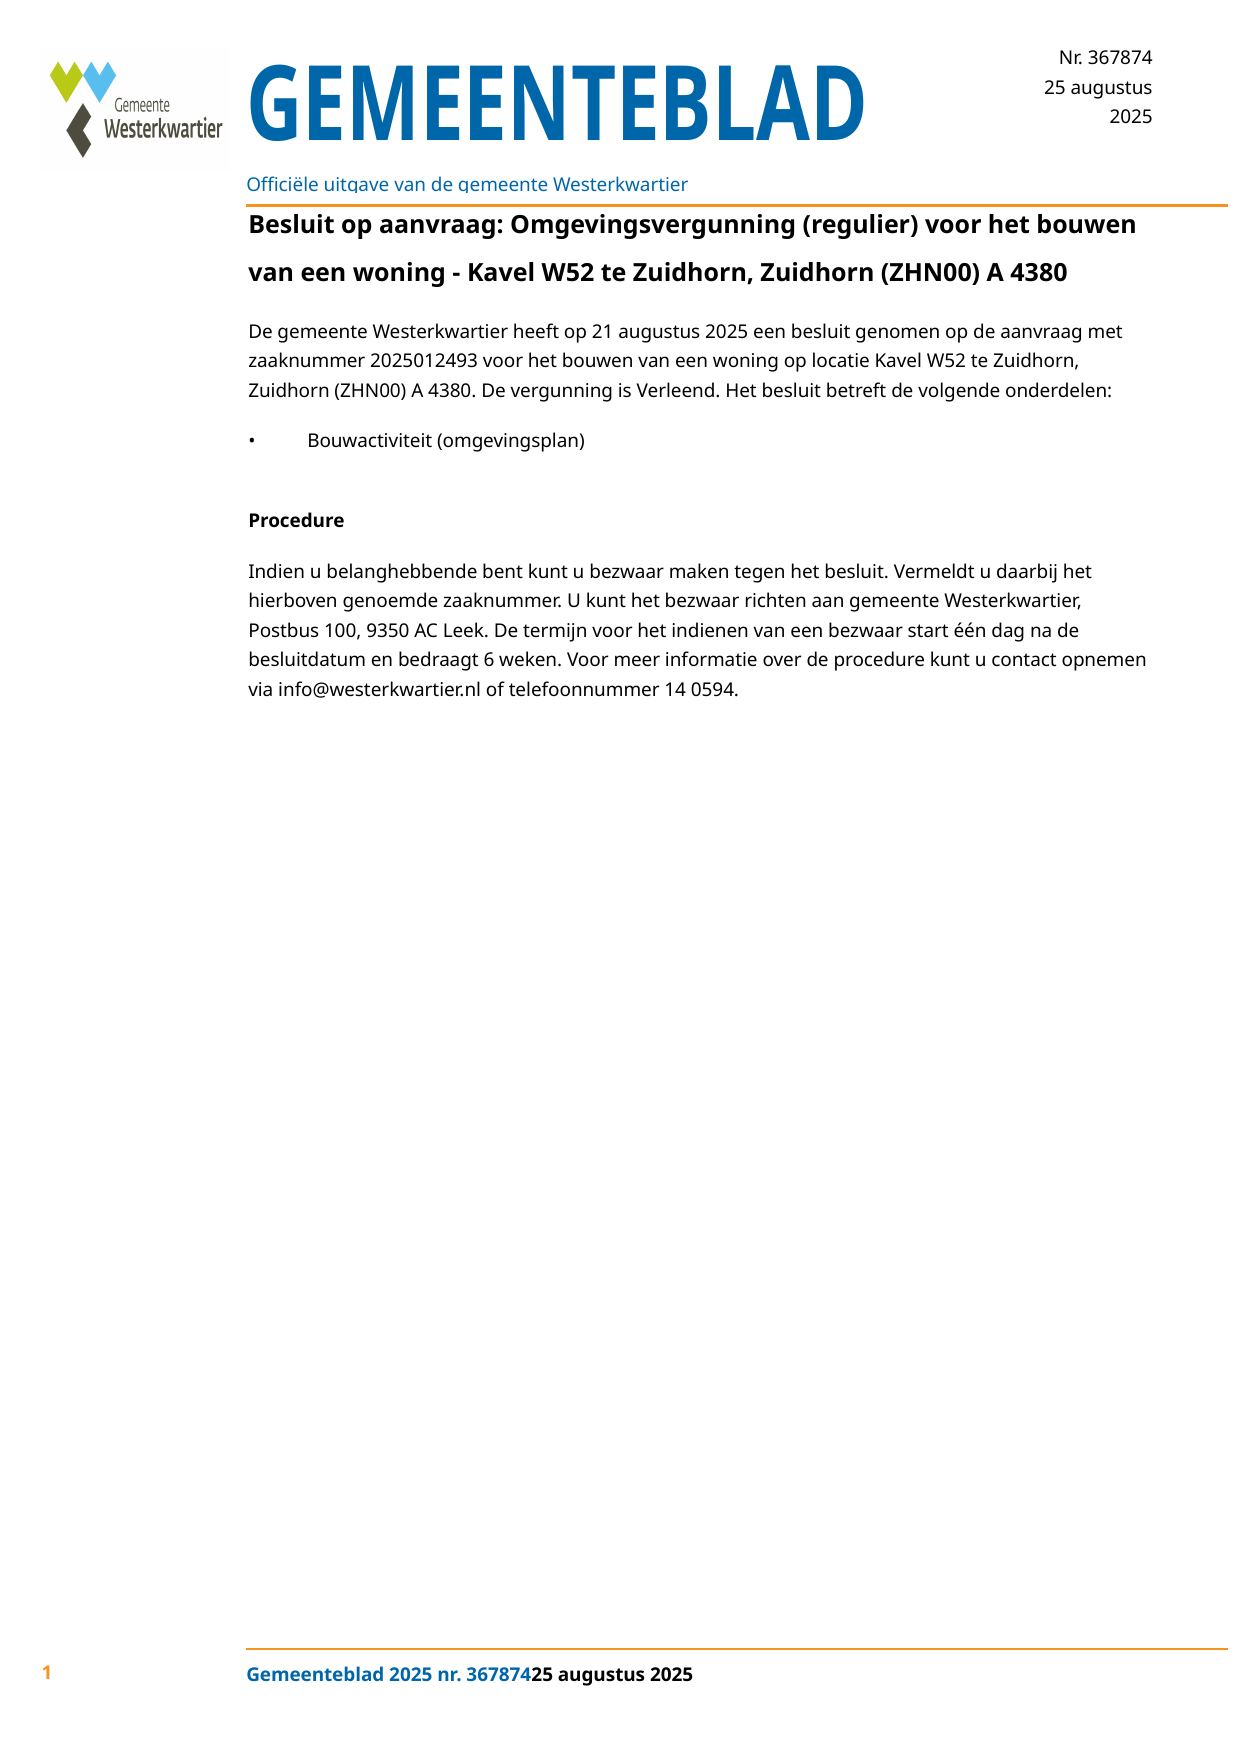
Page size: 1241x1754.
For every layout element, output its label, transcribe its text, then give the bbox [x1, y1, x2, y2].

text De gemeente Westerkwartier heeft op 21 augustus 2025 een besluit genomen op de aanvraag met zaaknummer 2025012493 voor het bouwen van een woning op locatie Kavel W52 te Zuidhorn, Zuidhorn (ZHN00) A 4380. De vergunning is Verleend. Het besluit betreft de volgende onderdelen: [248, 318, 1152, 403]
list Bouwactiviteit (omgevingsplan) [248, 427, 1152, 453]
text Indien u belanghebbende bent kunt u bezwaar maken tegen het besluit. Vermeldt u daarbij het hierboven genoemde zaaknummer. U kunt het bezwaar richten aan gemeente Westerkwartier, Postbus 100, 9350 AC Leek. De termijn voor het indienen van een bezwaar start één dag na de besluitdatum en bedraagt 6 weken. Voor meer informatie over de procedure kunt u contact opnemen via info@westerkwartier.nl of telefoonnummer 14 0594. [248, 558, 1152, 702]
text Besluit op aanvraag: Omgevingsvergunning (regulier) voor het bouwen van een woning - Kavel W52 te Zuidhorn, Zuidhorn (ZHN00) A 4380 [248, 207, 1152, 288]
picture [41, 47, 231, 172]
text Procedure [248, 507, 1152, 533]
